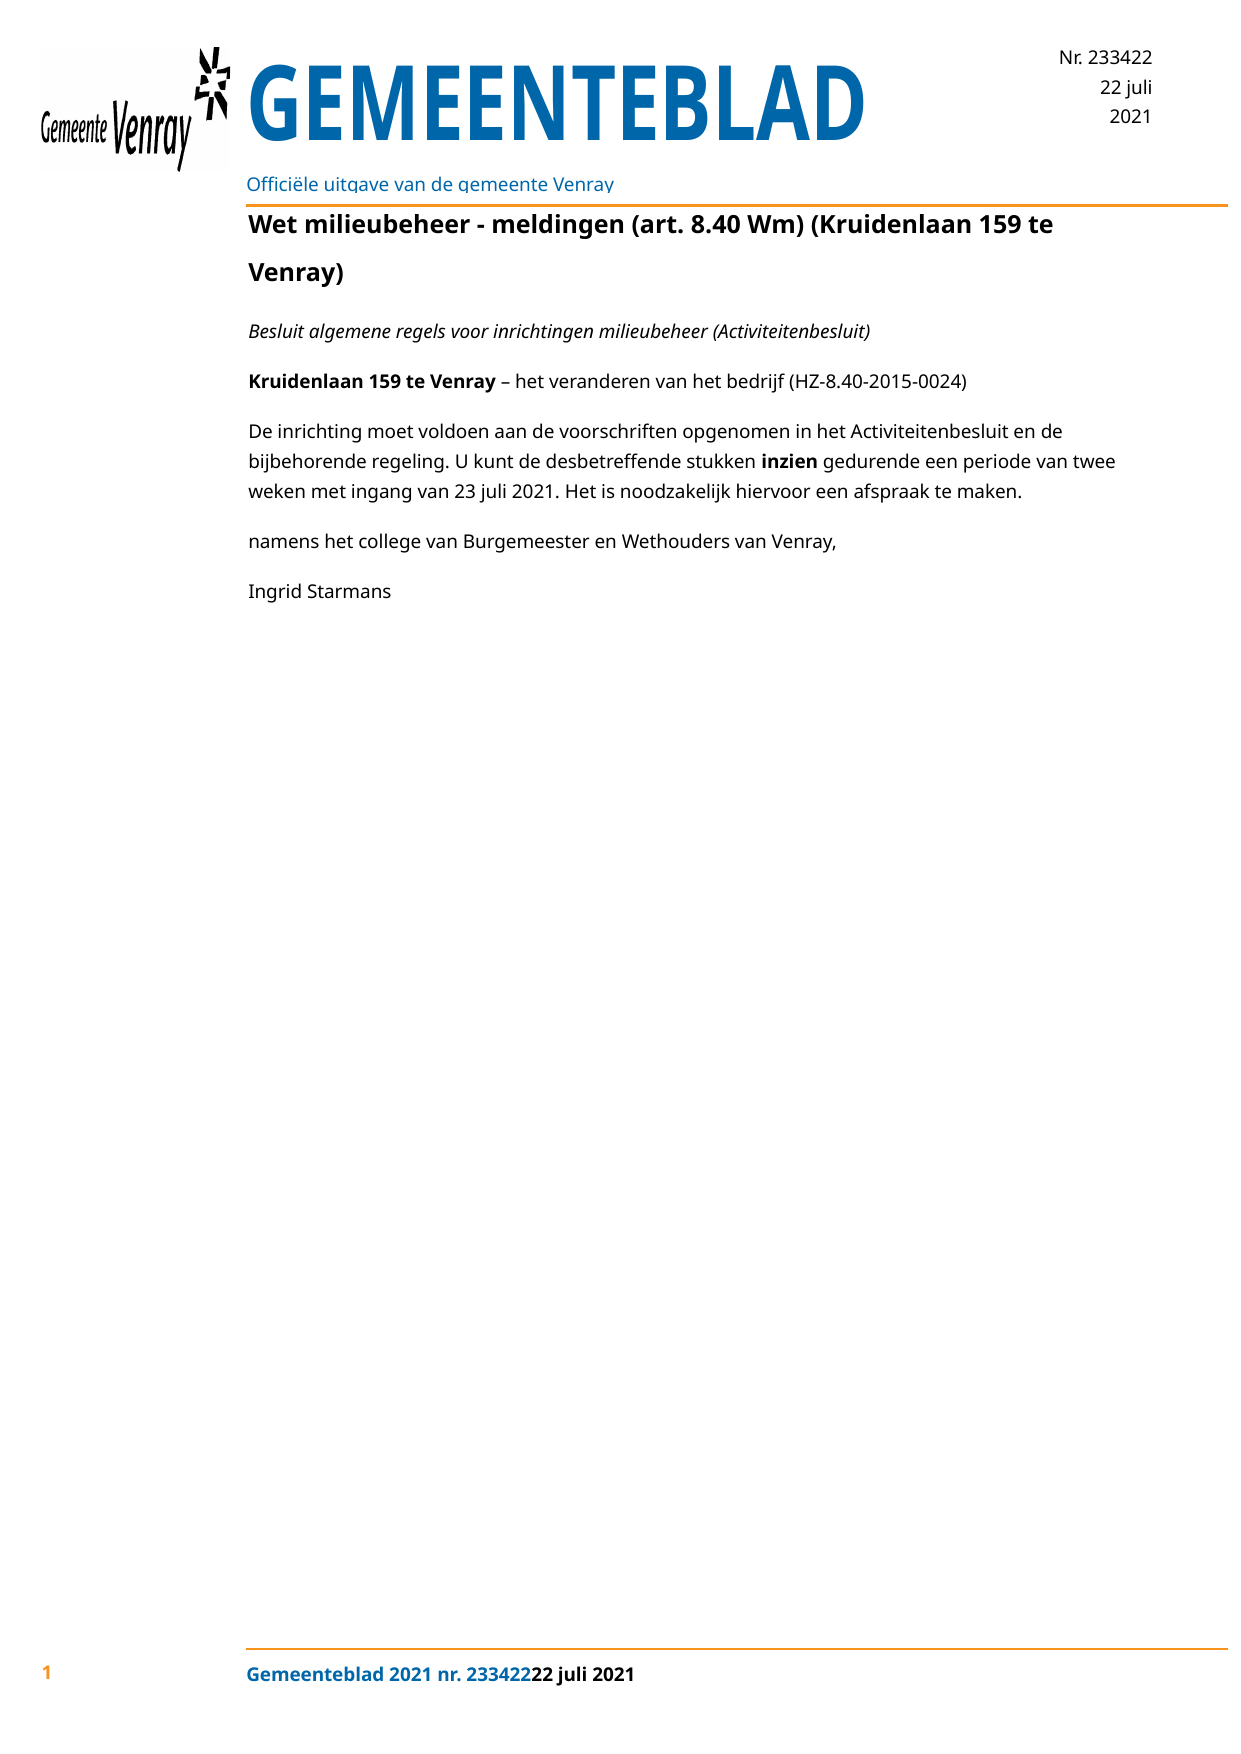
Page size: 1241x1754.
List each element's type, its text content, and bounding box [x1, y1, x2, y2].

text Besluit algemene regels voor inrichtingen milieubeheer (Activiteitenbesluit) [248, 318, 1152, 344]
text namens het college van Burgemeester en Wethouders van Venray, [248, 528, 1152, 554]
text Kruidenlaan 159 te Venray – het veranderen van het bedrijf (HZ-8.40-2015-0024) [248, 368, 1152, 394]
text Ingrid Starmans [248, 579, 1152, 604]
text Wet milieubeheer - meldingen (art. 8.40 Wm) (Kruidenlaan 159 te Venray) [248, 207, 1152, 288]
picture [41, 47, 231, 172]
text De inrichting moet voldoen aan de voorschriften opgenomen in het Activiteitenbesluit en de bijbehorende regeling. U kunt de desbetreffende stukken inzien gedurende een periode van twee weken met ingang van 23 juli 2021. Het is noodzakelijk hiervoor een afspraak te maken. [248, 419, 1152, 504]
